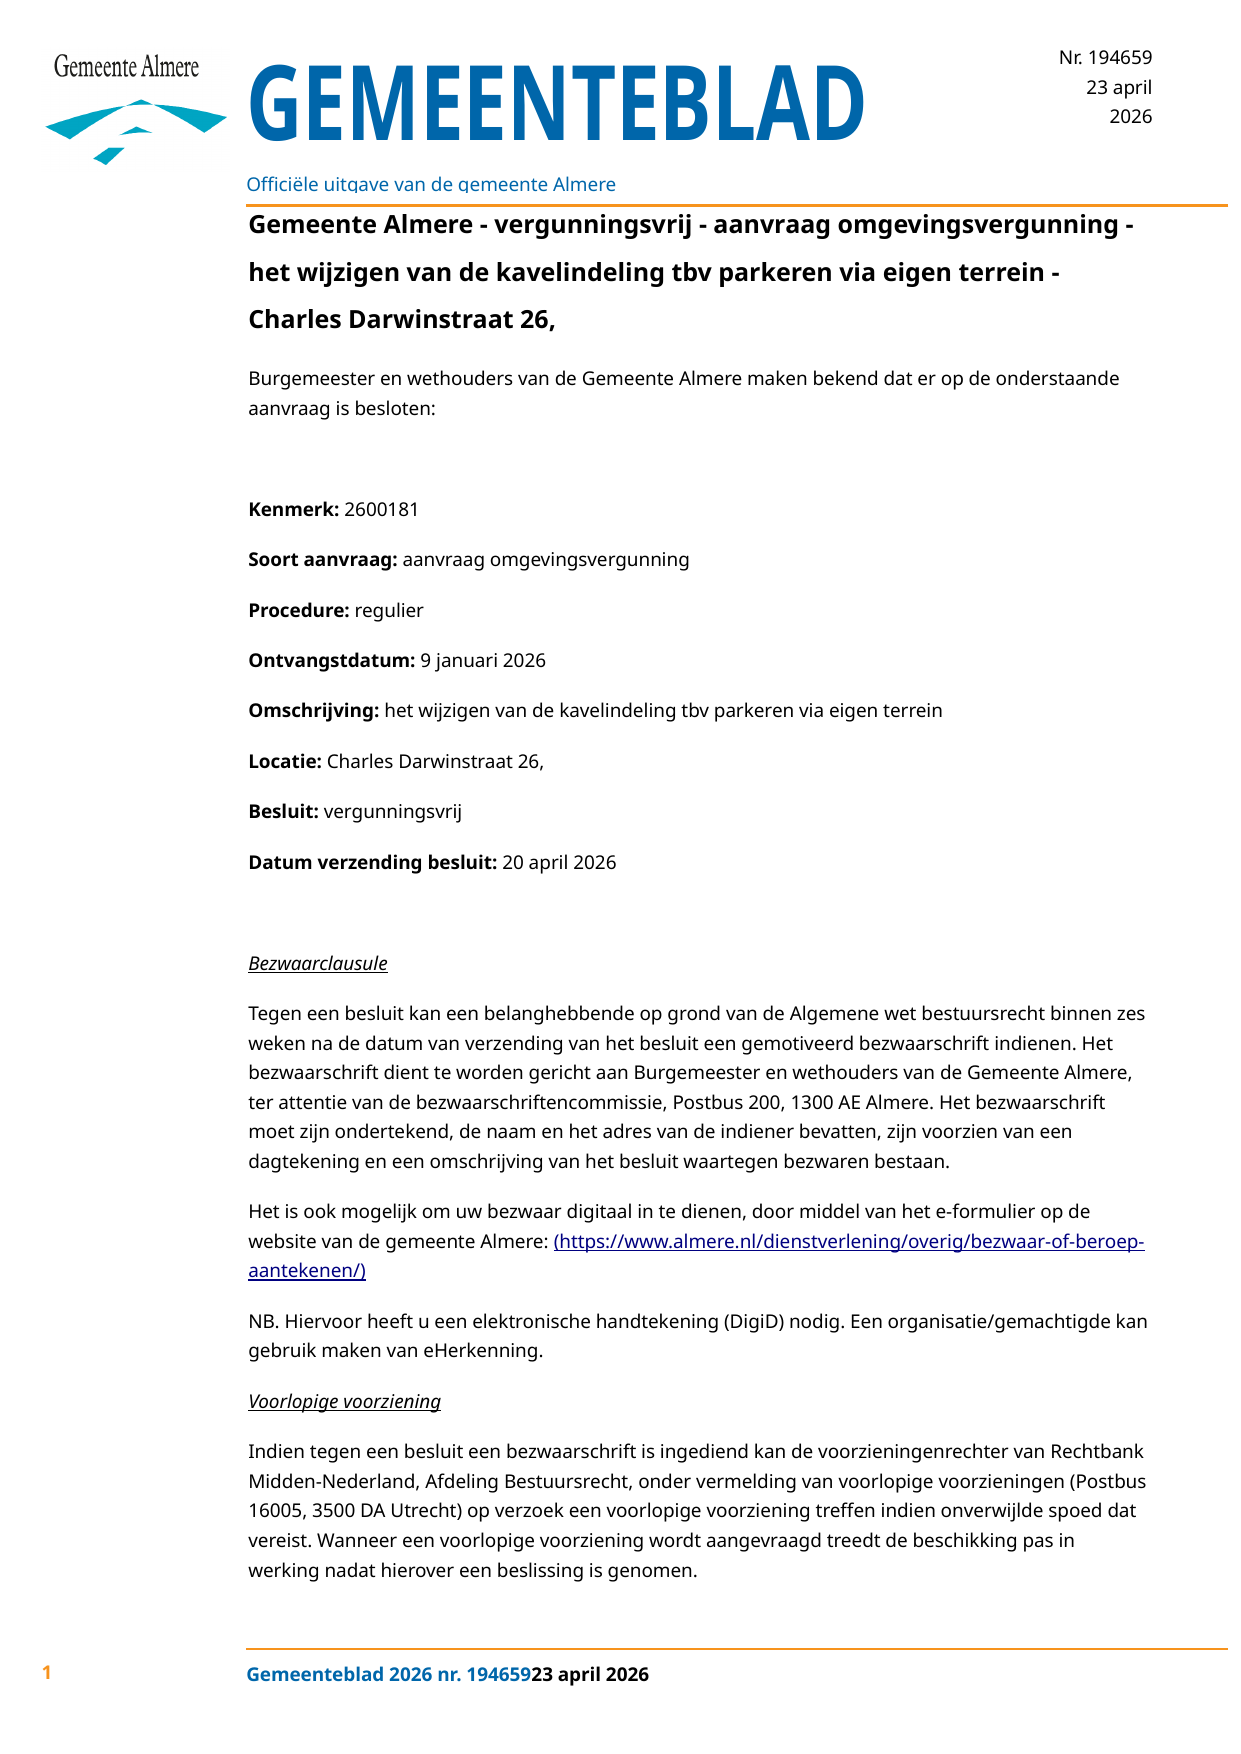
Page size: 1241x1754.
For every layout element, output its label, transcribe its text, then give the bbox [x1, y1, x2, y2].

text Burgemeester en wethouders van de Gemeente Almere maken bekend dat er op de onderstaande aanvraag is besloten: [248, 366, 1152, 421]
text Datum verzending besluit: 20 april 2026 [248, 849, 1152, 874]
text Voorlopige voorziening [248, 1388, 1152, 1414]
picture [41, 47, 231, 172]
text Het is ook mogelijk om uw bezwaar digitaal in te dienen, door middel van het e-formulier op de website van de gemeente Almere: (https://www.almere.nl/dienstverlening/overig/bezwaar-of-beroep-aantekenen/) [248, 1198, 1152, 1283]
text Besluit: vergunningsvrij [248, 798, 1152, 824]
text NB. Hiervoor heeft u een elektronische handtekening (DigiD) nodig. Een organisatie/gemachtigde kan gebruik maken van eHerkenning. [248, 1308, 1152, 1363]
text Gemeente Almere - vergunningsvrij - aanvraag omgevingsvergunning - het wijzigen van de kavelindeling tbv parkeren via eigen terrein - Charles Darwinstraat 26, [248, 207, 1152, 336]
text Procedure: regulier [248, 597, 1152, 622]
text Kenmerk: 2600181 [248, 496, 1152, 522]
text Indien tegen een besluit een bezwaarschrift is ingediend kan de voorzieningenrechter van Rechtbank Midden-Nederland, Afdeling Bestuursrecht, onder vermelding van voorlopige voorzieningen (Postbus 16005, 3500 DA Utrecht) op verzoek een voorlopige voorziening treffen indien onverwijlde spoed dat vereist. Wanneer een voorlopige voorziening wordt aangevraagd treedt de beschikking pas in werking nadat hierover een beslissing is genomen. [248, 1438, 1152, 1582]
text Omschrijving: het wijzigen van de kavelindeling tbv parkeren via eigen terrein [248, 698, 1152, 723]
text Tegen een besluit kan een belanghebbende op grond van de Algemene wet bestuursrecht binnen zes weken na de datum van verzending van het besluit een gemotiveerd bezwaarschrift indienen. Het bezwaarschrift dient te worden gericht aan Burgemeester en wethouders van de Gemeente Almere, ter attentie van de bezwaarschriftencommissie, Postbus 200, 1300 AE Almere. Het bezwaarschrift moet zijn ondertekend, de naam en het adres van de indiener bevatten, zijn voorzien van een dagtekening en een omschrijving van het besluit waartegen bezwaren bestaan. [248, 1000, 1152, 1174]
text Locatie: Charles Darwinstraat 26, [248, 748, 1152, 774]
text Soort aanvraag: aanvraag omgevingsvergunning [248, 546, 1152, 572]
text Ontvangstdatum: 9 januari 2026 [248, 647, 1152, 673]
text Bezwaarclausule [248, 950, 1152, 975]
